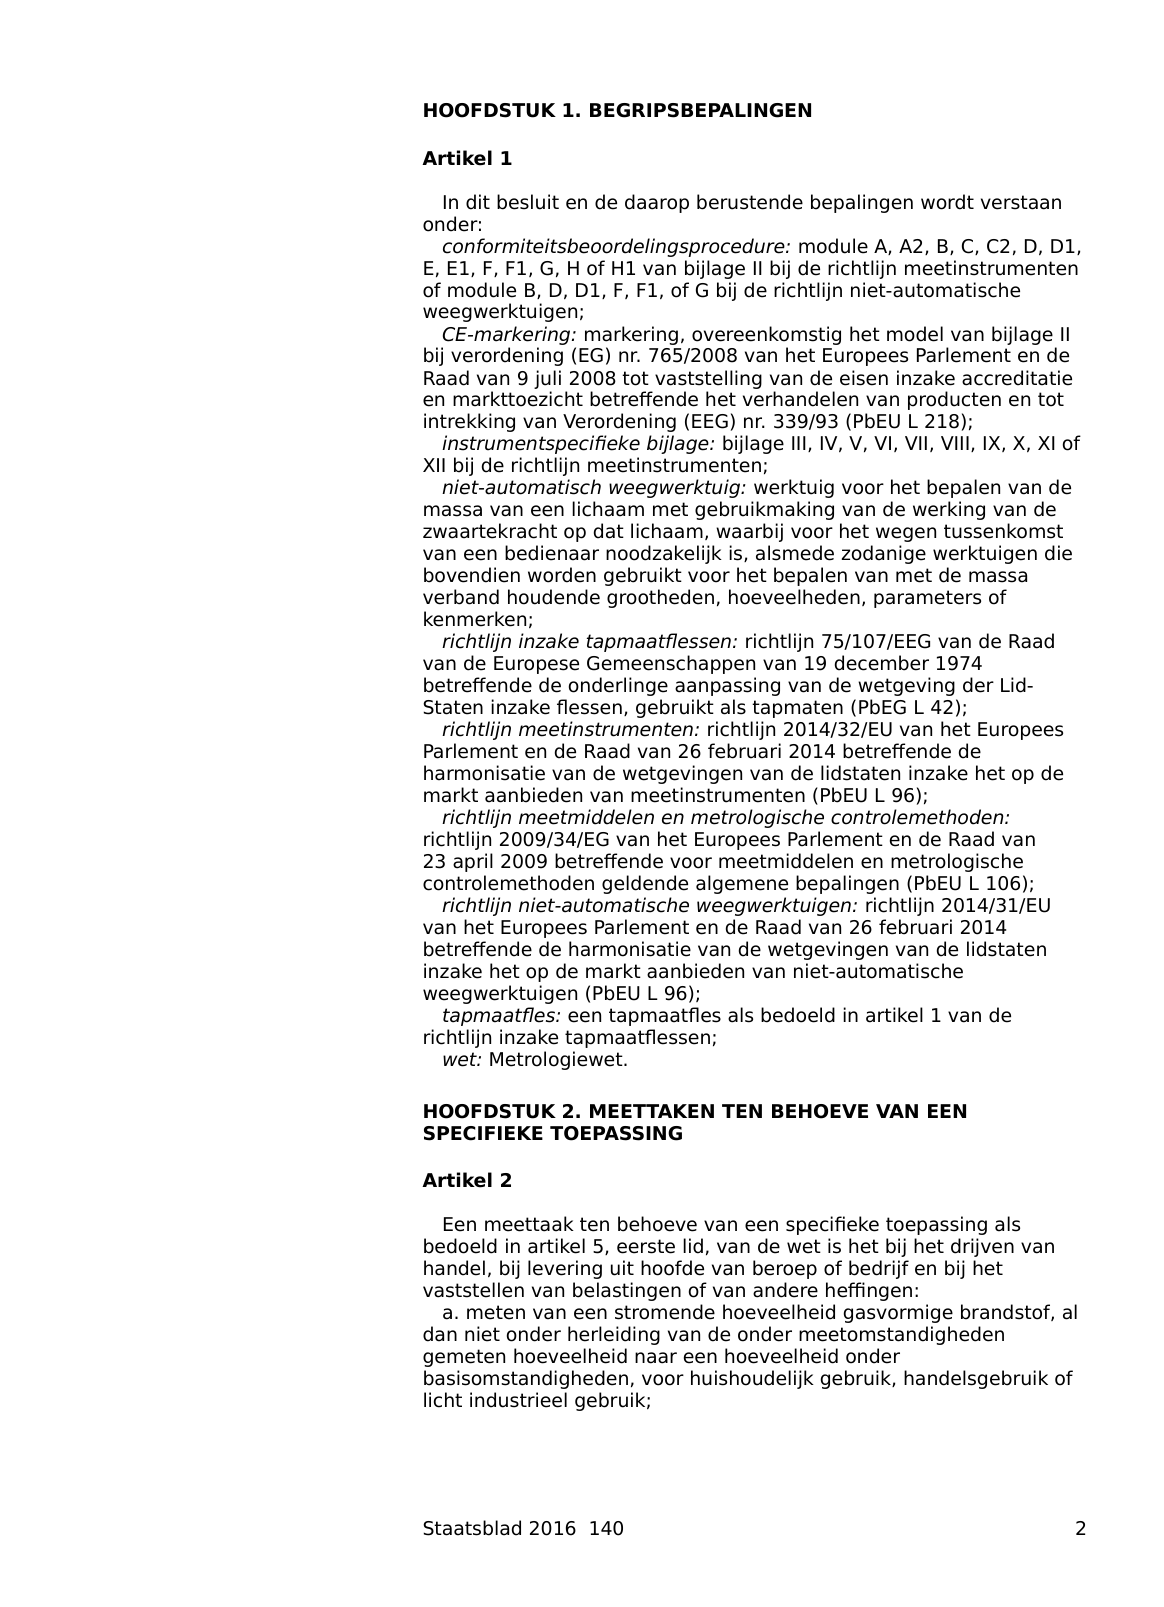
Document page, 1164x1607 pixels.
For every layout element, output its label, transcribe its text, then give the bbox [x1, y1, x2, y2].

text conformiteitsbeoordelingsprocedure: module A, A2, B, C, C2, D, D1, E, E1, F, F1, G, H of H1 van bijlage II bij de richtlijn meetinstrumenten of module B, D, D1, F, F1, of G bij de richtlijn niet-automatische weegwerktuigen; [422, 236, 1087, 323]
text CE-markering: markering, overeenkomstig het model van bijlage II bij verordening (EG) nr. 765/2008 van het Europees Parlement en de Raad van 9 juli 2008 tot vaststelling van de eisen inzake accreditatie en markttoezicht betreffende het verhandelen van producten en tot intrekking van Verordening (EEG) nr. 339/93 (PbEU L 218); [422, 323, 1087, 433]
text instrumentspecifieke bijlage: bijlage III, IV, V, VI, VII, VIII, IX, X, XI of XII bij de richtlijn meetinstrumenten; [422, 433, 1087, 477]
subtitle Artikel 2 [422, 1170, 1087, 1192]
text tapmaatfles: een tapmaatfles als bedoeld in artikel 1 van de richtlijn inzake tapmaatflessen; [422, 1005, 1087, 1049]
subtitle HOOFDSTUK 1. BEGRIPSBEPALINGEN [422, 100, 1087, 122]
text richtlijn inzake tapmaatflessen: richtlijn 75/107/EEG van de Raad van de Europese Gemeenschappen van 19 december 1974 betreffende de onderlinge aanpassing van de wetgeving der Lid-Staten inzake flessen, gebruikt als tapmaten (PbEG L 42); [422, 631, 1087, 719]
text wet: Metrologiewet. [422, 1049, 1087, 1071]
text niet-automatisch weegwerktuig: werktuig voor het bepalen van de massa van een lichaam met gebruikmaking van de werking van de zwaartekracht op dat lichaam, waarbij voor het wegen tussenkomst van een bedienaar noodzakelijk is, alsmede zodanige werktuigen die bovendien worden gebruikt voor het bepalen van met de massa verband houdende grootheden, hoeveelheden, parameters of kenmerken; [422, 477, 1087, 631]
text richtlijn meetinstrumenten: richtlijn 2014/32/EU van het Europees Parlement en de Raad van 26 februari 2014 betreffende de harmonisatie van de wetgevingen van de lidstaten inzake het op de markt aanbieden van meetinstrumenten (PbEU L 96); [422, 719, 1087, 807]
text Een meettaak ten behoeve van een specifieke toepassing als bedoeld in artikel 5, eerste lid, van de wet is het bij het drijven van handel, bij levering uit hoofde van beroep of bedrijf en bij het vaststellen van belastingen of van andere heffingen: [422, 1214, 1087, 1302]
text a. meten van een stromende hoeveelheid gasvormige brandstof, al dan niet onder herleiding van de onder meetomstandigheden gemeten hoeveelheid naar een hoeveelheid onder basisomstandigheden, voor huishoudelijk gebruik, handelsgebruik of licht industrieel gebruik; [422, 1302, 1087, 1412]
text richtlijn meetmiddelen en metrologische controlemethoden: richtlijn 2009/34/EG van het Europees Parlement en de Raad van 23 april 2009 betreffende voor meetmiddelen en metrologische controlemethoden geldende algemene bepalingen (PbEU L 106); [422, 807, 1087, 895]
text richtlijn niet-automatische weegwerktuigen: richtlijn 2014/31/EU van het Europees Parlement en de Raad van 26 februari 2014 betreffende de harmonisatie van de wetgevingen van de lidstaten inzake het op de markt aanbieden van niet-automatische weegwerktuigen (PbEU L 96); [422, 895, 1087, 1005]
text In dit besluit en de daarop berustende bepalingen wordt verstaan onder: [422, 192, 1087, 236]
subtitle Artikel 1 [422, 147, 1087, 169]
subtitle HOOFDSTUK 2. MEETTAKEN TEN BEHOEVE VAN EEN SPECIFIEKE TOEPASSING [422, 1101, 1087, 1145]
